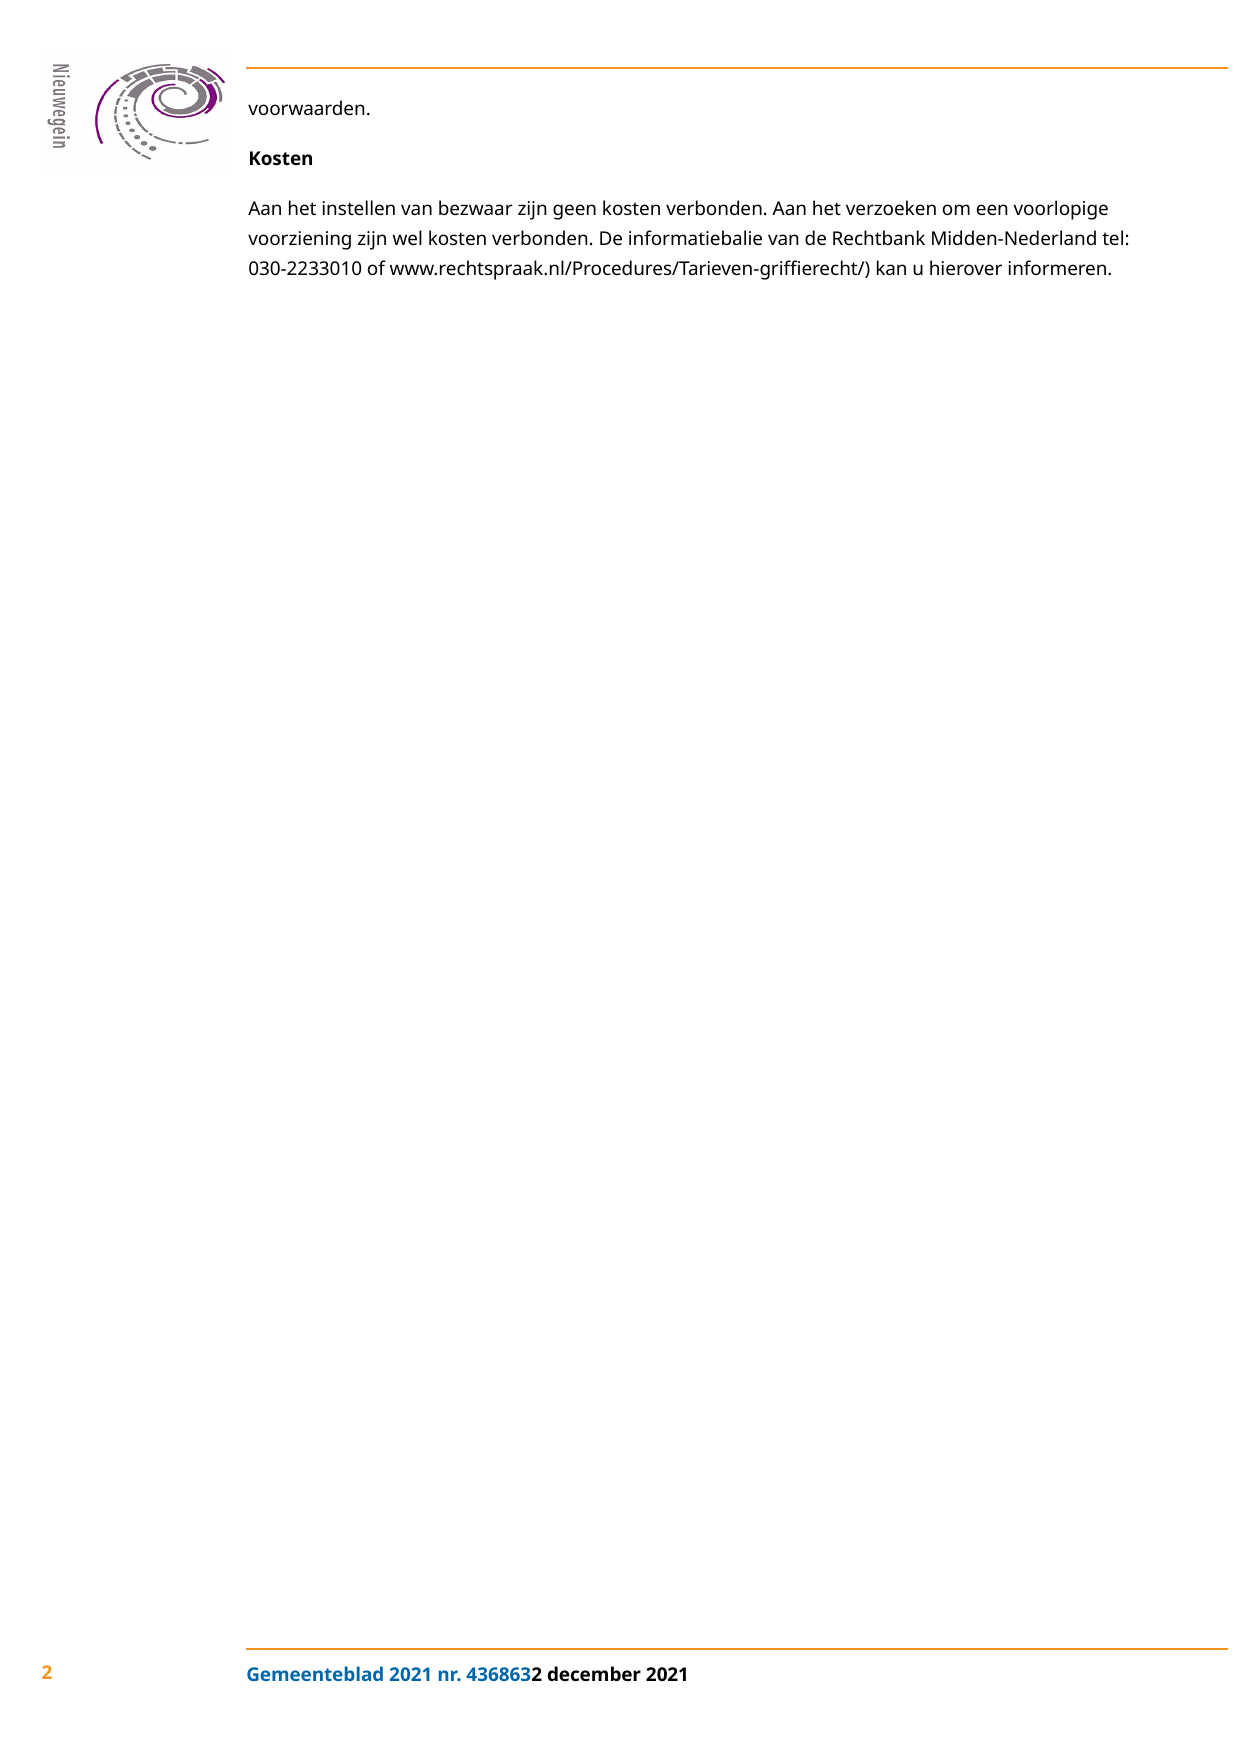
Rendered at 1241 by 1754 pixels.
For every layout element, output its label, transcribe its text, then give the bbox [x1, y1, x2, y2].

text Aan het instellen van bezwaar zijn geen kosten verbonden. Aan het verzoeken om een voorlopige voorziening zijn wel kosten verbonden. De informatiebalie van de Rechtbank Midden-Nederland tel: 030-2233010 of www.rechtspraak.nl/Procedures/Tarieven-griffierecht/) kan u hierover informeren. [248, 196, 1152, 281]
text voorwaarden. [248, 95, 1152, 121]
picture [41, 47, 231, 172]
text Kosten [248, 145, 1152, 171]
